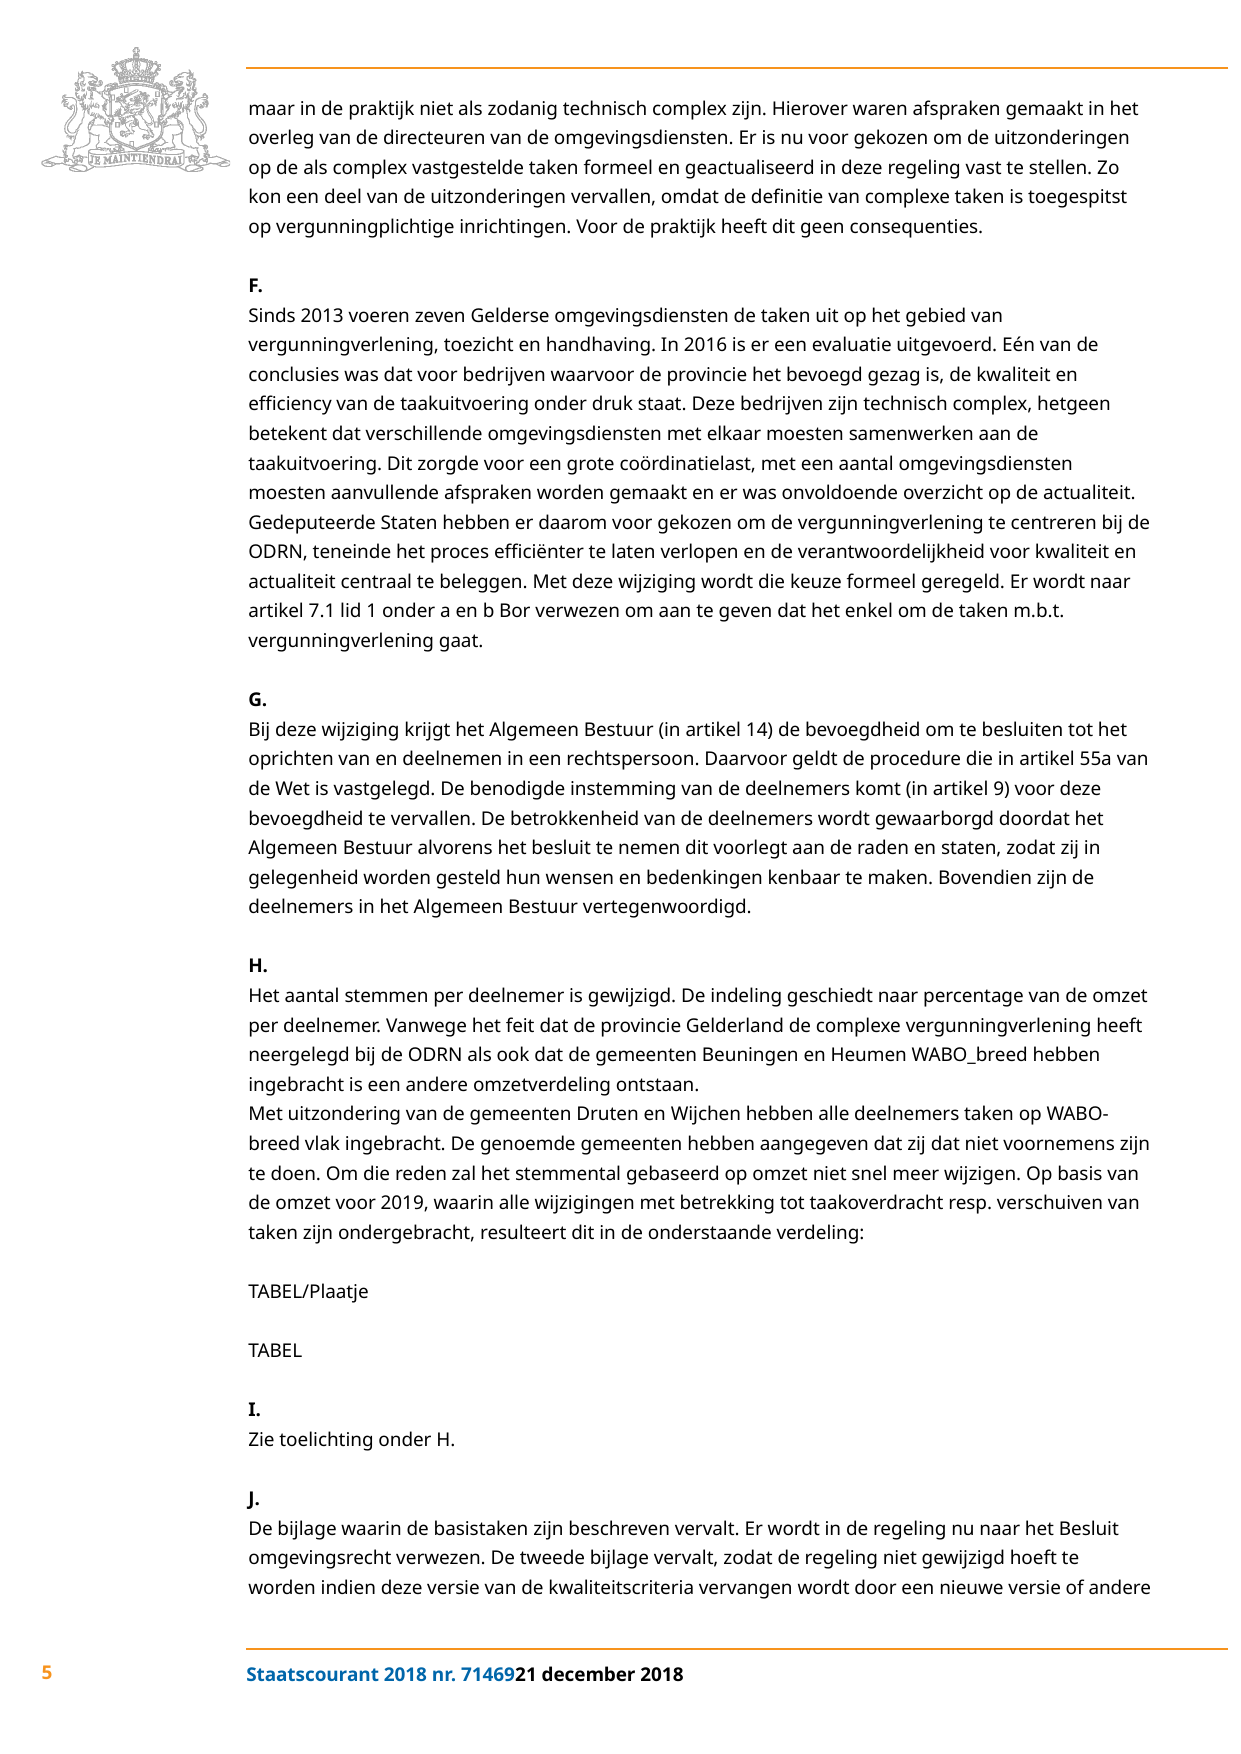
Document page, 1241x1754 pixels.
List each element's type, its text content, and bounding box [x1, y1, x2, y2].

text I. [248, 1396, 1152, 1422]
text TABEL [248, 1337, 1152, 1363]
text Met uitzondering van de gemeenten Druten en Wijchen hebben alle deelnemers taken op WABO-breed vlak ingebracht. De genoemde gemeenten hebben aangegeven dat zij dat niet voornemens zijn te doen. Om die reden zal het stemmental gebaseerd op omzet niet snel meer wijzigen. Op basis van de omzet voor 2019, waarin alle wijzigingen met betrekking tot taakoverdracht resp. verschuiven van taken zijn ondergebracht, resulteert dit in de onderstaande verdeling: [248, 1101, 1152, 1245]
text maar in de praktijk niet als zodanig technisch complex zijn. Hierover waren afspraken gemaakt in het overleg van de directeuren van de omgevingsdiensten. Er is nu voor gekozen om de uitzonderingen op de als complex vastgestelde taken formeel en geactualiseerd in deze regeling vast te stellen. Zo kon een deel van de uitzonderingen vervallen, omdat de definitie van complexe taken is toegespitst op vergunningplichtige inrichtingen. Voor de praktijk heeft dit geen consequenties. [248, 95, 1152, 239]
text Bij deze wijziging krijgt het Algemeen Bestuur (in artikel 14) de bevoegdheid om te besluiten tot het oprichten van en deelnemen in een rechtspersoon. Daarvoor geldt de procedure die in artikel 55a van de Wet is vastgelegd. De benodigde instemming van de deelnemers komt (in artikel 9) voor deze bevoegdheid te vervallen. De betrokkenheid van de deelnemers wordt gewaarborgd doordat het Algemeen Bestuur alvorens het besluit te nemen dit voorlegt aan de raden en staten, zodat zij in gelegenheid worden gesteld hun wensen en bedenkingen kenbaar te maken. Bovendien zijn de deelnemers in het Algemeen Bestuur vertegenwoordigd. [248, 716, 1152, 919]
picture [41, 47, 231, 172]
text Sinds 2013 voeren zeven Gelderse omgevingsdiensten de taken uit op het gebied van vergunningverlening, toezicht en handhaving. In 2016 is er een evaluatie uitgevoerd. Eén van de conclusies was dat voor bedrijven waarvoor de provincie het bevoegd gezag is, de kwaliteit en efficiency van de taakuitvoering onder druk staat. Deze bedrijven zijn technisch complex, hetgeen betekent dat verschillende omgevingsdiensten met elkaar moesten samenwerken aan de taakuitvoering. Dit zorgde voor een grote coördinatielast, met een aantal omgevingsdiensten moesten aanvullende afspraken worden gemaakt en er was onvoldoende overzicht op de actualiteit. Gedeputeerde Staten hebben er daarom voor gekozen om de vergunningverlening te centreren bij de ODRN, teneinde het proces efficiënter te laten verlopen en de verantwoordelijkheid voor kwaliteit en actualiteit centraal te beleggen. Met deze wijziging wordt die keuze formeel geregeld. Er wordt naar artikel 7.1 lid 1 onder a en b Bor verwezen om aan te geven dat het enkel om de taken m.b.t. vergunningverlening gaat. [248, 302, 1152, 653]
text TABEL/Plaatje [248, 1278, 1152, 1304]
text G. [248, 686, 1152, 712]
text F. [248, 272, 1152, 298]
text Het aantal stemmen per deelnemer is gewijzigd. De indeling geschiedt naar percentage van de omzet per deelnemer. Vanwege het feit dat de provincie Gelderland de complexe vergunningverlening heeft neergelegd bij de ODRN als ook dat de gemeenten Beuningen en Heumen WABO_breed hebben ingebracht is een andere omzetverdeling ontstaan. [248, 982, 1152, 1097]
text H. [248, 953, 1152, 978]
text J. [248, 1485, 1152, 1511]
text De bijlage waarin de basistaken zijn beschreven vervalt. Er wordt in de regeling nu naar het Besluit omgevingsrecht verwezen. De tweede bijlage vervalt, zodat de regeling niet gewijzigd hoeft te worden indien deze versie van de kwaliteitscriteria vervangen wordt door een nieuwe versie of andere [248, 1515, 1152, 1600]
text Zie toelichting onder H. [248, 1426, 1152, 1452]
